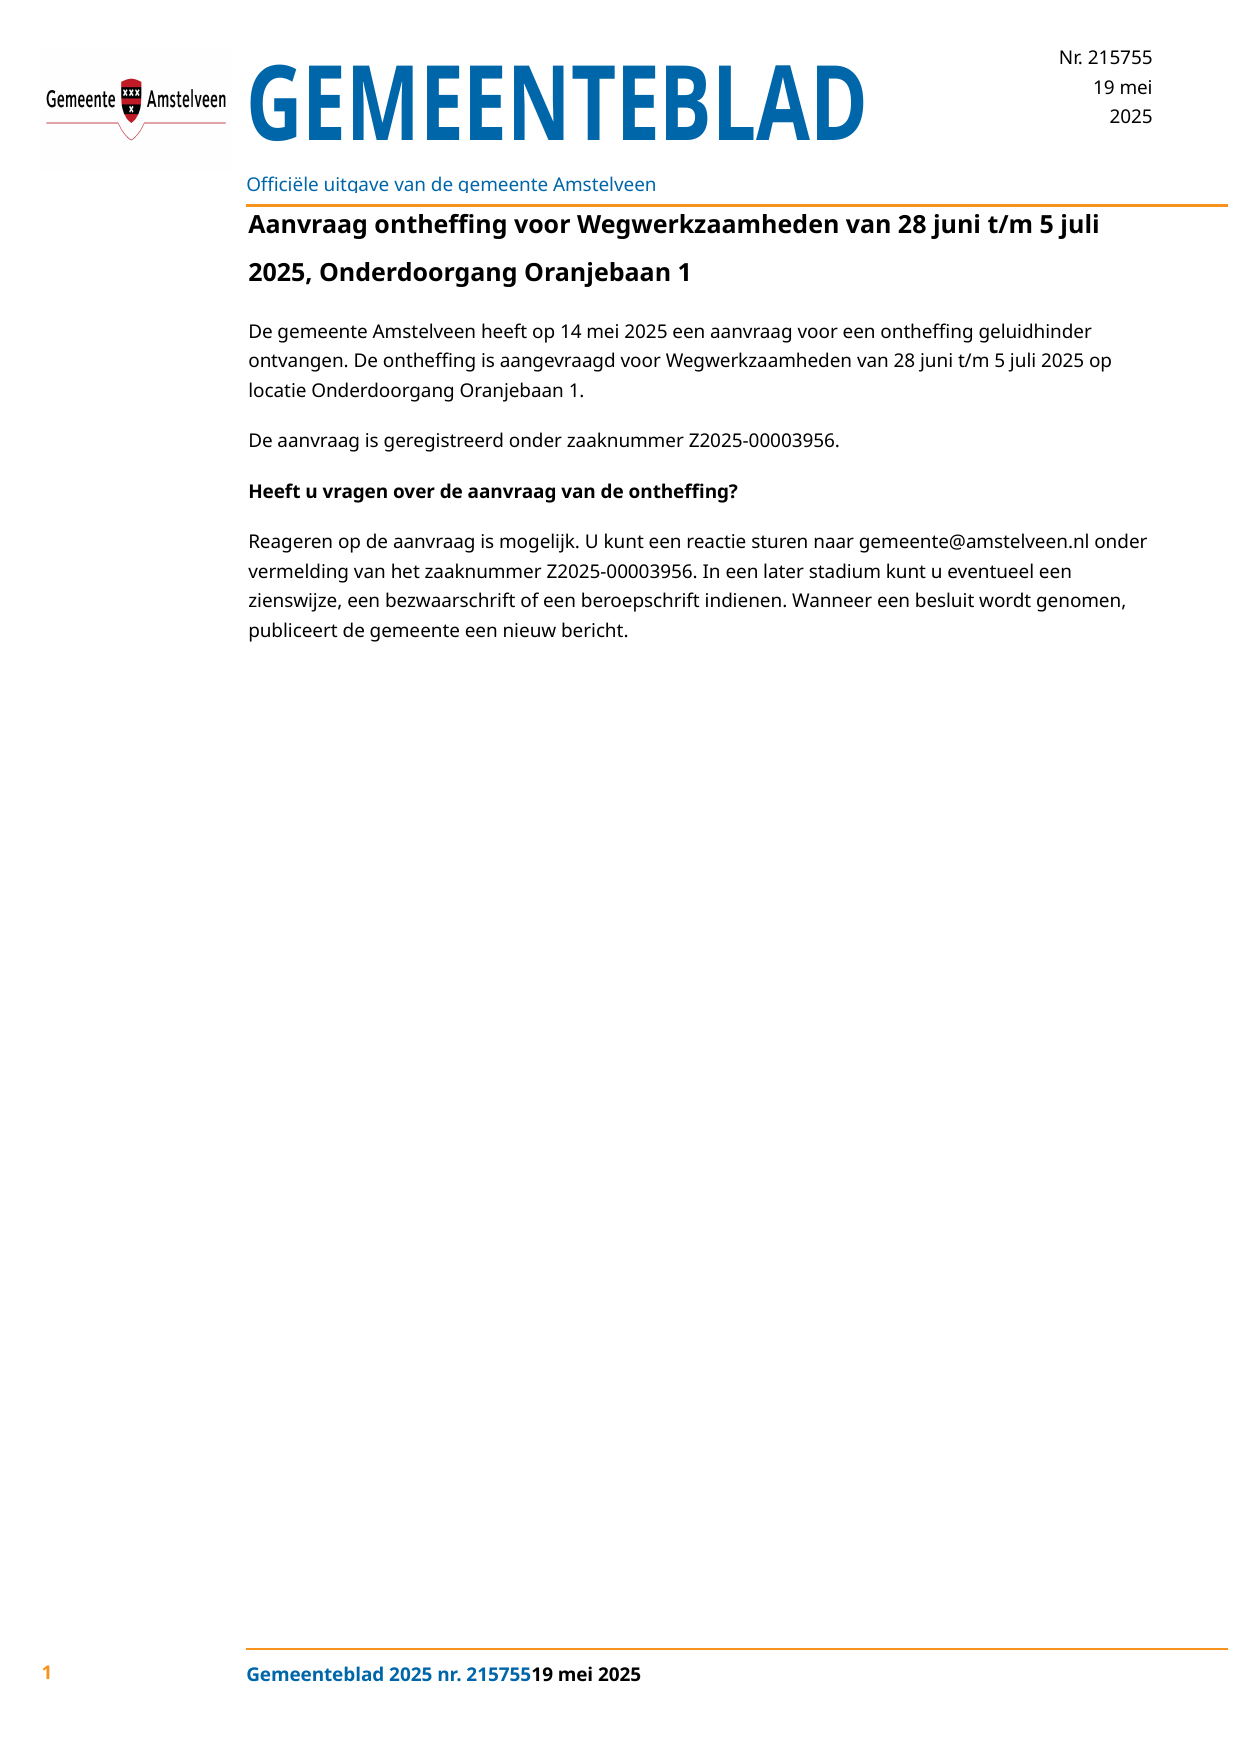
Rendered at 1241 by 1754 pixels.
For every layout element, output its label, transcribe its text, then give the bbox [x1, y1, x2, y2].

picture [41, 47, 231, 172]
text Reageren op de aanvraag is mogelijk. U kunt een reactie sturen naar gemeente@amstelveen.nl onder vermelding van het zaaknummer Z2025-00003956. In een later stadium kunt u eventueel een zienswijze, een bezwaarschrift of een beroepschrift indienen. Wanneer een besluit wordt genomen, publiceert de gemeente een nieuw bericht. [248, 528, 1152, 643]
text De gemeente Amstelveen heeft op 14 mei 2025 een aanvraag voor een ontheffing geluidhinder ontvangen. De ontheffing is aangevraagd voor Wegwerkzaamheden van 28 juni t/m 5 juli 2025 op locatie Onderdoorgang Oranjebaan 1. [248, 318, 1152, 403]
text Aanvraag ontheffing voor Wegwerkzaamheden van 28 juni t/m 5 juli 2025, Onderdoorgang Oranjebaan 1 [248, 207, 1152, 288]
text Heeft u vragen over de aanvraag van de ontheffing? [248, 478, 1152, 504]
text De aanvraag is geregistreerd onder zaaknummer Z2025-00003956. [248, 427, 1152, 453]
